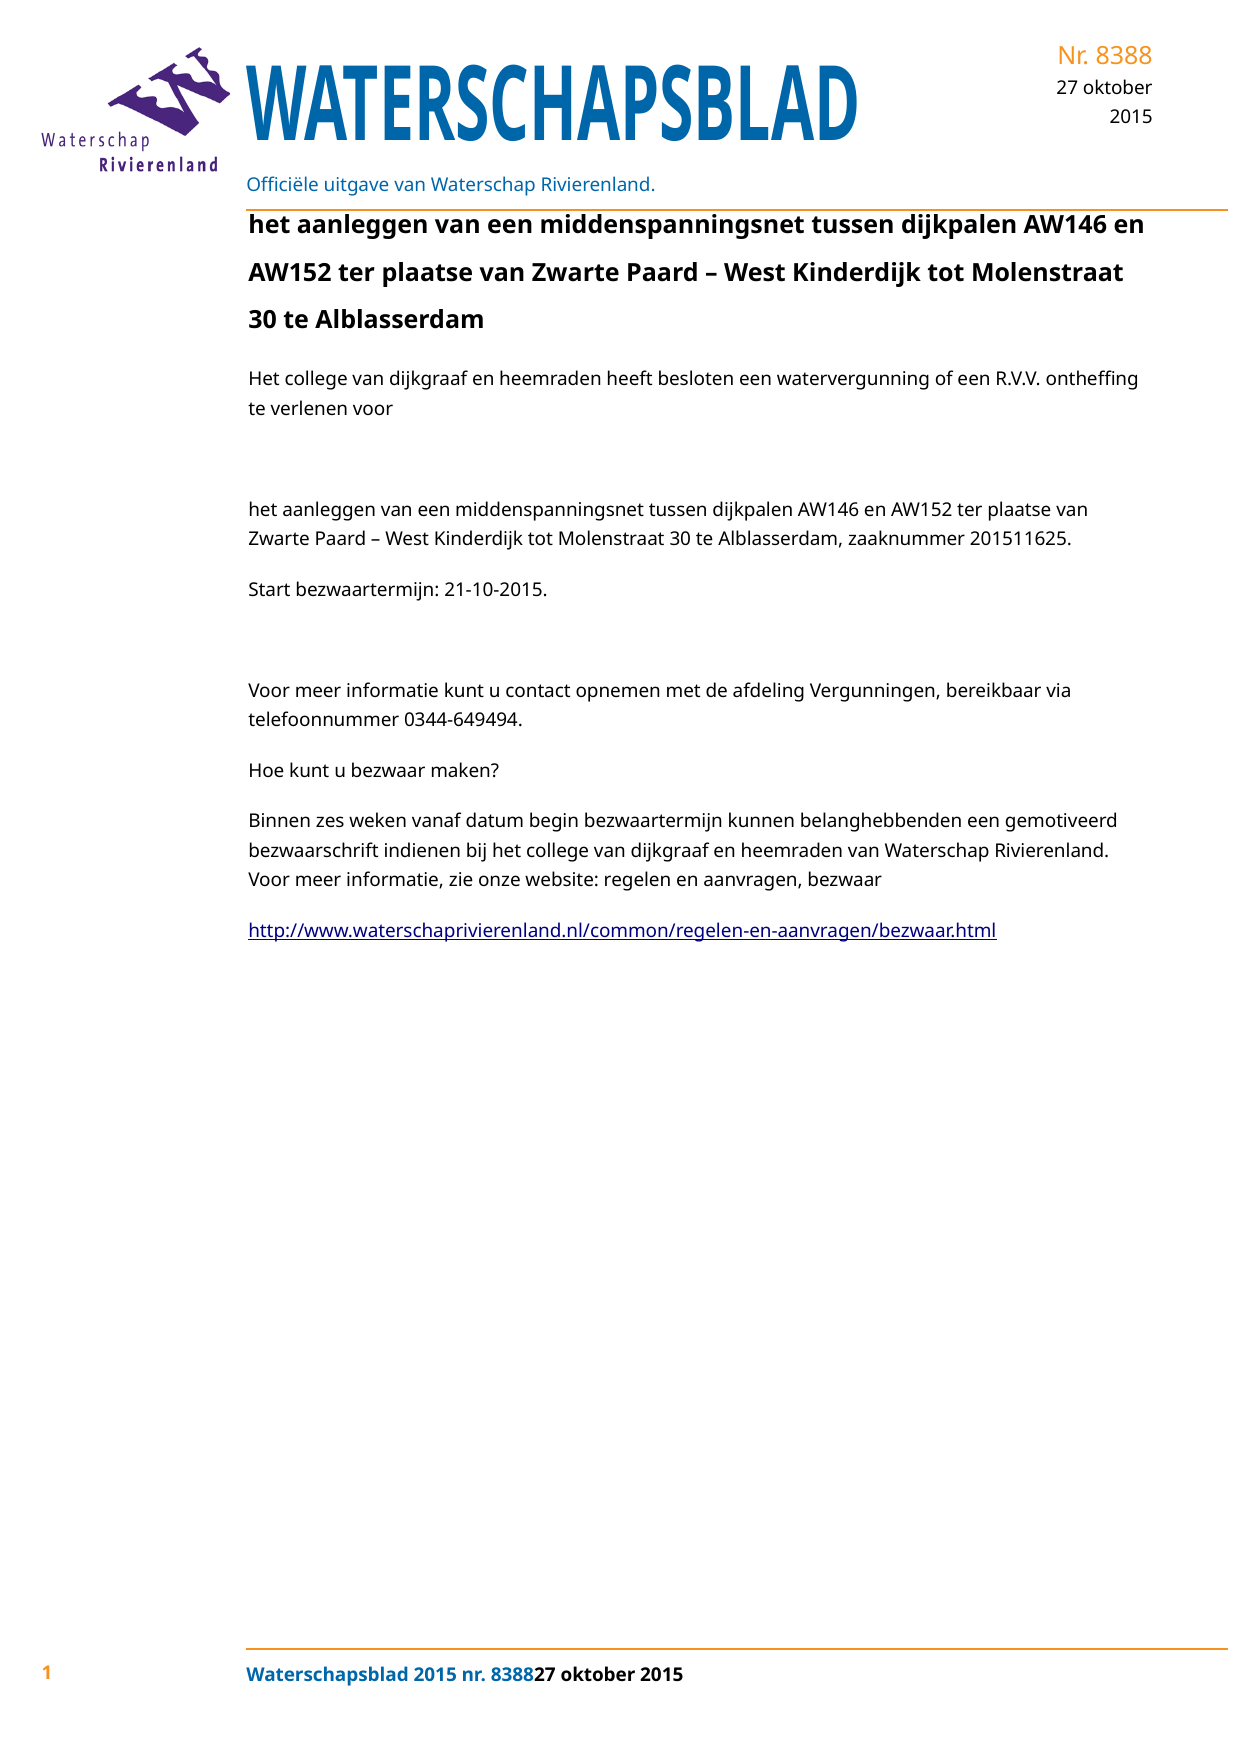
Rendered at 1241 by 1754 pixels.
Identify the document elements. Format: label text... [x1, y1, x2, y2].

text Binnen zes weken vanaf datum begin bezwaartermijn kunnen belanghebbenden een gemotiveerd bezwaarschrift indienen bij het college van dijkgraaf en heemraden van Waterschap Rivierenland. Voor meer informatie, zie onze website: regelen en aanvragen, bezwaar [248, 807, 1152, 892]
text Voor meer informatie kunt u contact opnemen met de afdeling Vergunningen, bereikbaar via telefoonnummer 0344-649494. [248, 677, 1152, 732]
picture [41, 47, 231, 172]
text Het college van dijkgraaf en heemraden heeft besloten een watervergunning of een R.V.V. ontheffing te verlenen voor [248, 366, 1152, 421]
text het aanleggen van een middenspanningsnet tussen dijkpalen AW146 en AW152 ter plaatse van Zwarte Paard – West Kinderdijk tot Molenstraat 30 te Alblasserdam [248, 211, 1152, 336]
text het aanleggen van een middenspanningsnet tussen dijkpalen AW146 en AW152 ter plaatse van Zwarte Paard – West Kinderdijk tot Molenstraat 30 te Alblasserdam, zaaknummer 201511625. [248, 496, 1152, 551]
text http://www.waterschaprivierenland.nl/common/regelen-en-aanvragen/bezwaar.html [248, 917, 1152, 942]
text Start bezwaartermijn: 21-10-2015. [248, 576, 1152, 602]
text Hoe kunt u bezwaar maken? [248, 757, 1152, 782]
